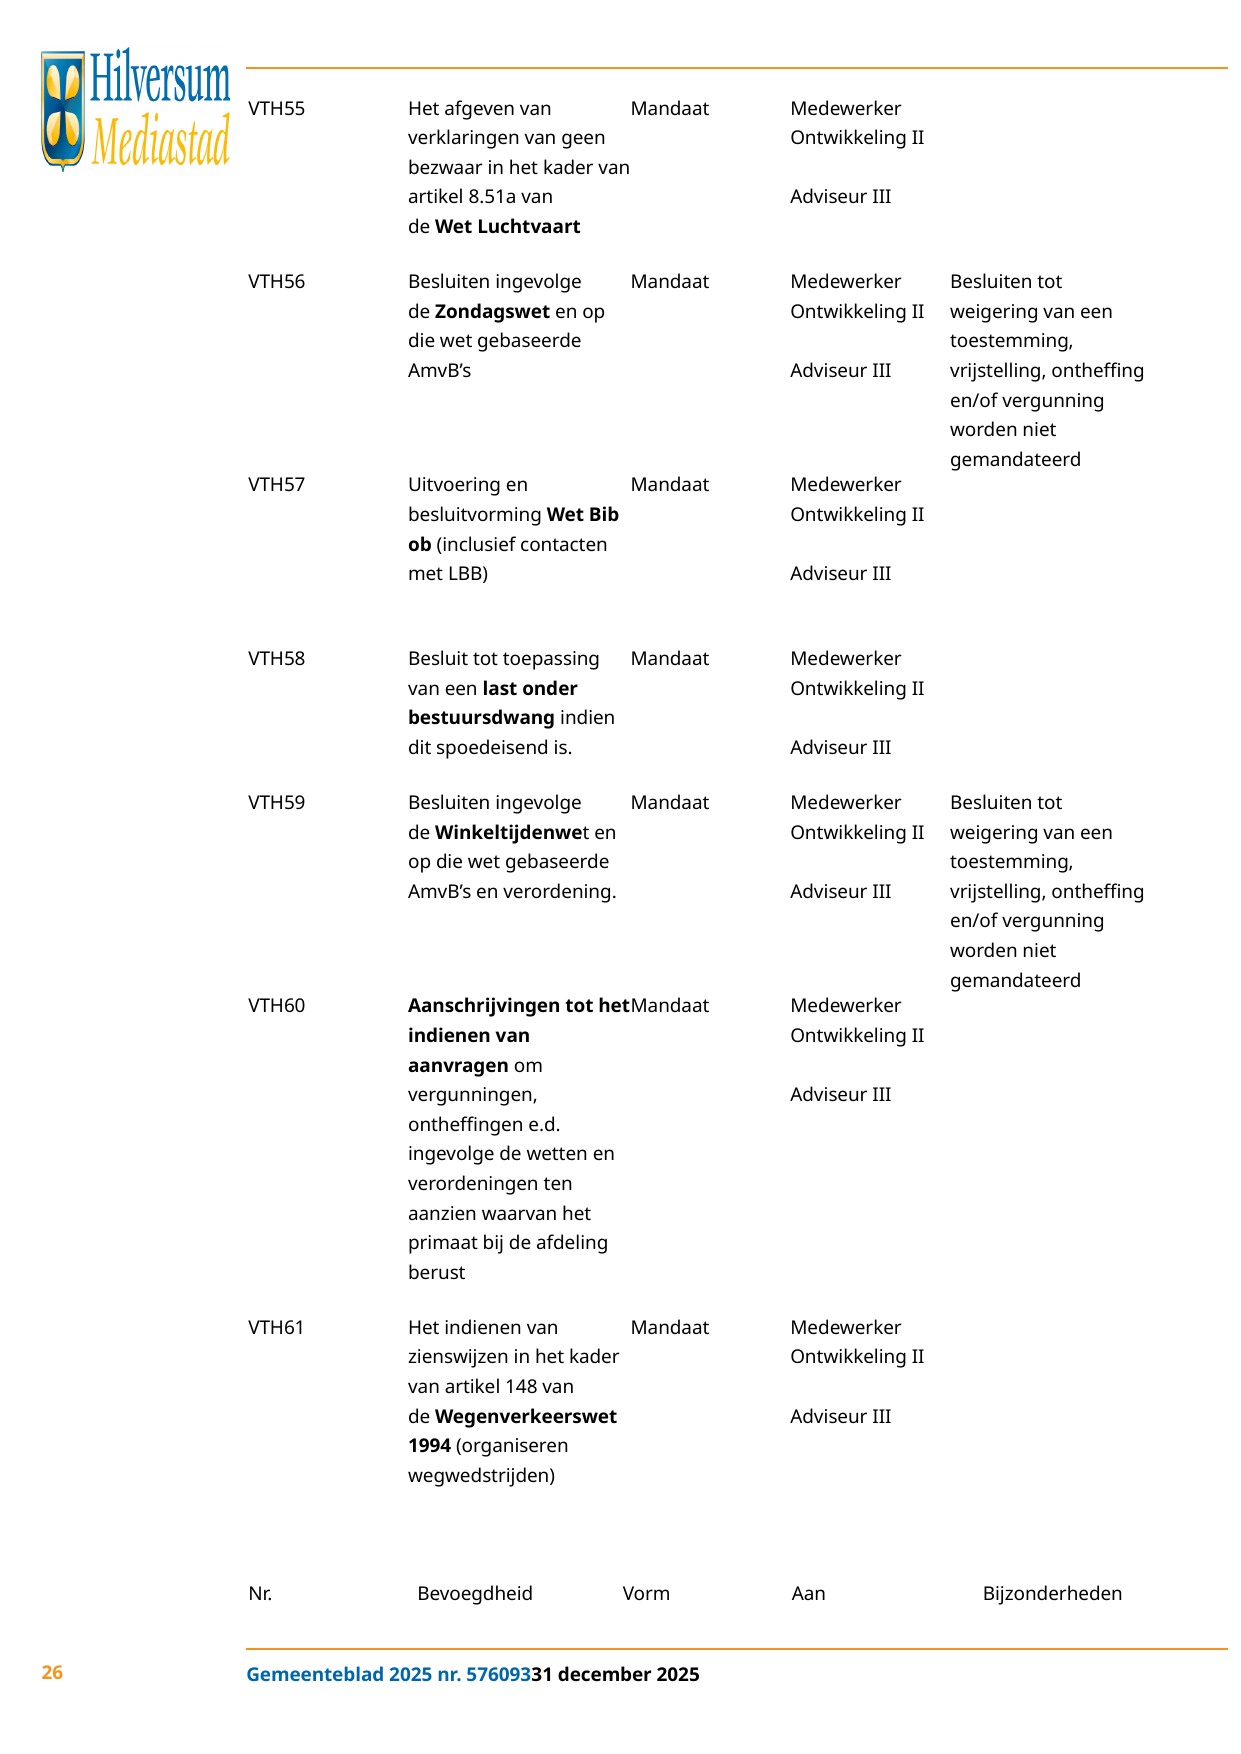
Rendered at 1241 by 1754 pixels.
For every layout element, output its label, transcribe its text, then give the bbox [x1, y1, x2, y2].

table_cell Aanschrijvingen tot het indienen van aanvragen om vergunningen, ontheffingen e.d. ingevolge de wetten en verordeningen ten aanzien waarvan het primaat bij de afdeling berust [408, 993, 630, 1314]
table_cell Mandaat [630, 993, 790, 1314]
table_cell VTH55 [248, 95, 408, 268]
table_header Bevoegdheid [417, 1580, 623, 1606]
table_cell Medewerker Ontwikkeling II Adviseur III [790, 993, 950, 1314]
table_cell Besluit tot toepassing van een last onder bestuursdwang indien dit spoedeisend is. [408, 645, 630, 789]
table_cell [950, 993, 1152, 1314]
table_cell Medewerker Ontwikkeling II Adviseur III [790, 472, 950, 645]
table_cell Besluiten tot weigering van een toestemming, vrijstelling, ontheffing en/of vergunning worden niet gemandateerd [950, 789, 1152, 993]
table_cell VTH61 [248, 1314, 408, 1517]
table_cell Mandaat [630, 269, 790, 472]
table_cell [950, 1314, 1152, 1517]
table_cell Het indienen van zienswijzen in het kader van artikel 148 van de Wegenverkeerswet 1994 (organiseren wegwedstrijden) [408, 1314, 630, 1517]
table_cell VTH58 [248, 645, 408, 789]
table_cell Medewerker Ontwikkeling II Adviseur III [790, 269, 950, 472]
table_cell Medewerker Ontwikkeling II Adviseur III [790, 1314, 950, 1517]
table_cell VTH59 [248, 789, 408, 993]
table_header Bijzonderheden [983, 1580, 1152, 1606]
table_cell [950, 472, 1152, 645]
table_cell VTH57 [248, 472, 408, 645]
table_cell VTH56 [248, 269, 408, 472]
table_cell Mandaat [630, 1314, 790, 1517]
table_cell Mandaat [630, 789, 790, 993]
table_cell Uitvoering en besluitvorming Wet Bibob (inclusief contacten met LBB) [408, 472, 630, 645]
table_cell Medewerker Ontwikkeling II Adviseur III [790, 789, 950, 993]
table_cell Besluiten tot weigering van een toestemming, vrijstelling, ontheffing en/of vergunning worden niet gemandateerd [950, 269, 1152, 472]
table_cell [950, 95, 1152, 268]
table_cell Medewerker Ontwikkeling II Adviseur III [790, 95, 950, 268]
picture [41, 47, 231, 172]
table_cell Mandaat [630, 472, 790, 645]
table_cell [950, 645, 1152, 789]
table_cell Besluiten ingevolge de Winkeltijdenwet en op die wet gebaseerde AmvB’s en verordening. [408, 789, 630, 993]
table_cell Het afgeven van verklaringen van geen bezwaar in het kader van artikel 8.51a van de Wet Luchtvaart [408, 95, 630, 268]
table_cell Medewerker Ontwikkeling II Adviseur III [790, 645, 950, 789]
table_cell VTH60 [248, 993, 408, 1314]
table_header Vorm [623, 1580, 792, 1606]
table_cell Besluiten ingevolge de Zondagswet en op die wet gebaseerde AmvB’s [408, 269, 630, 472]
table_header Aan [792, 1580, 983, 1606]
table_header Nr. [248, 1580, 417, 1606]
table_cell Mandaat [630, 645, 790, 789]
table_cell Mandaat [630, 95, 790, 268]
